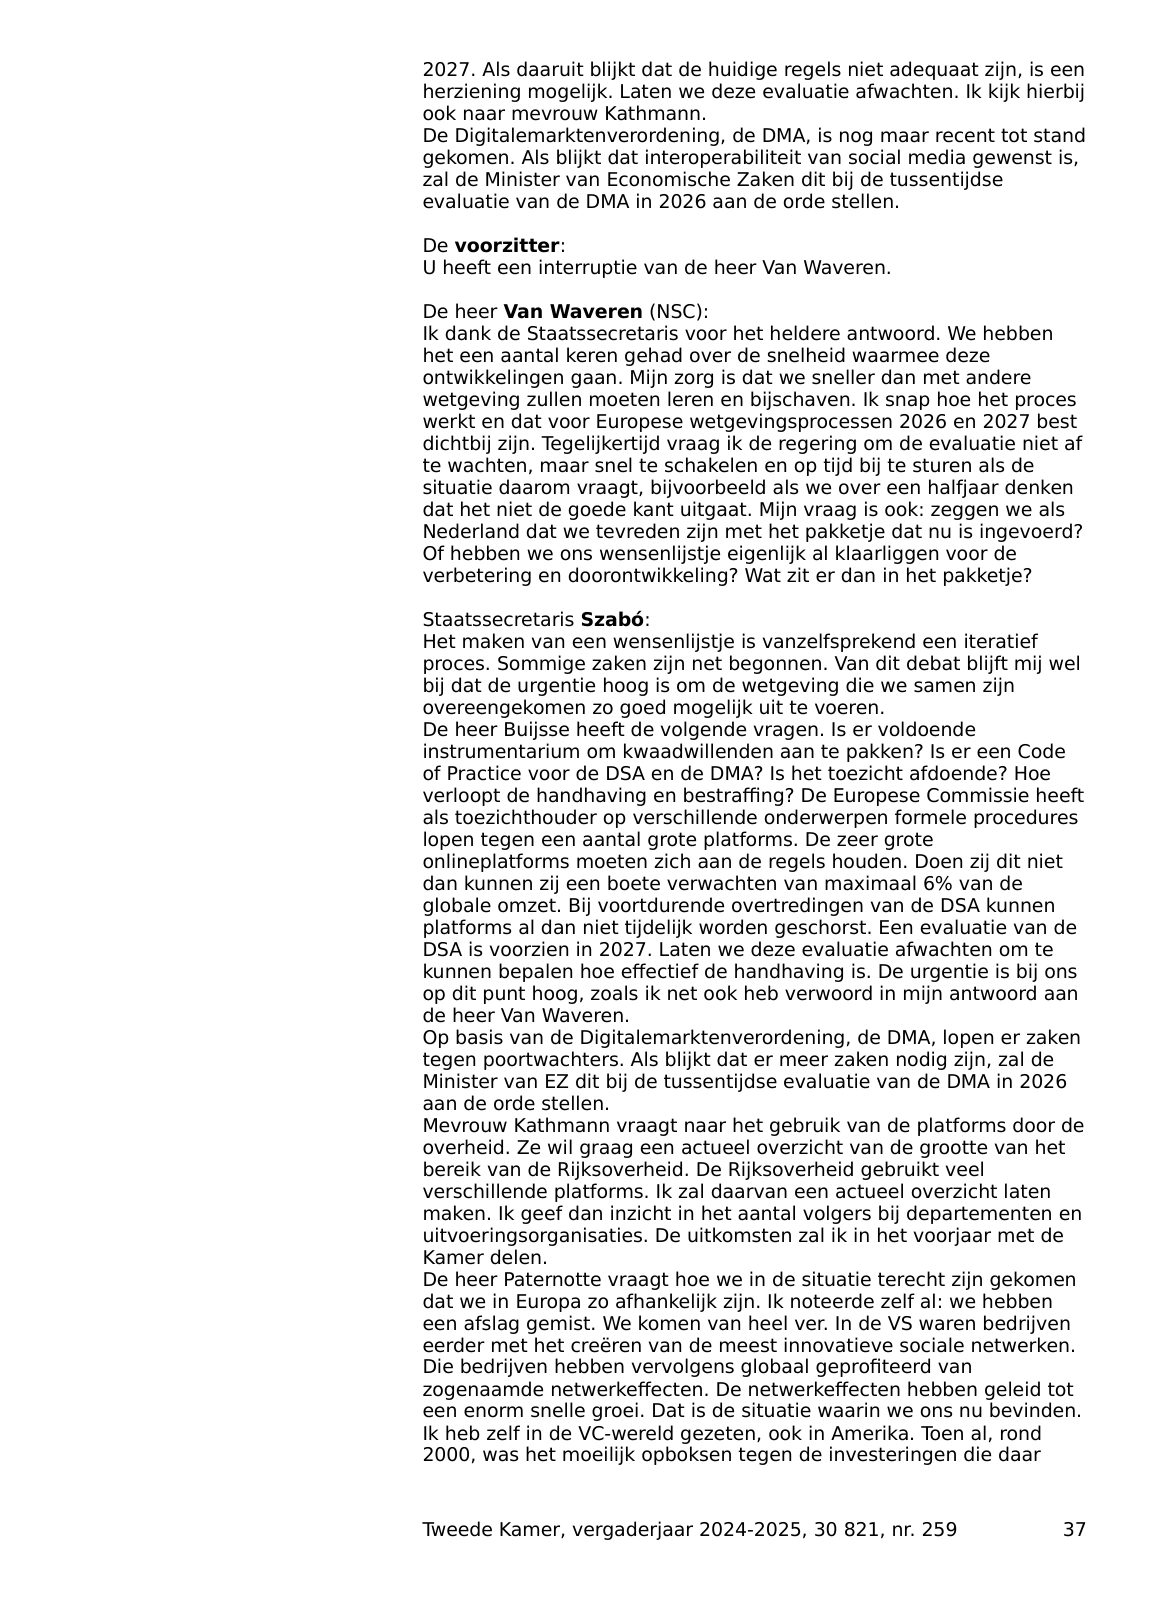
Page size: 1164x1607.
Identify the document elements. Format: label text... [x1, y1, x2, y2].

text Op basis van de Digitalemarktenverordening, de DMA, lopen er zaken tegen poortwachters. Als blijkt dat er meer zaken nodig zijn, zal de Minister van EZ dit bij de tussentijdse evaluatie van de DMA in 2026 aan de orde stellen. [422, 1027, 1087, 1115]
text 2027. Als daaruit blijkt dat de huidige regels niet adequaat zijn, is een herziening mogelijk. Laten we deze evaluatie afwachten. Ik kijk hierbij ook naar mevrouw Kathmann. [422, 59, 1087, 125]
text De voorzitter: [422, 235, 1087, 257]
text De Digitalemarktenverordening, de DMA, is nog maar recent tot stand gekomen. Als blijkt dat interoperabiliteit van social media gewenst is, zal de Minister van Economische Zaken dit bij de tussentijdse evaluatie van de DMA in 2026 aan de orde stellen. [422, 125, 1087, 213]
text De heer Van Waveren (NSC): [422, 301, 1087, 323]
text Mevrouw Kathmann vraagt naar het gebruik van de platforms door de overheid. Ze wil graag een actueel overzicht van de grootte van het bereik van de Rijksoverheid. De Rijksoverheid gebruikt veel verschillende platforms. Ik zal daarvan een actueel overzicht laten maken. Ik geef dan inzicht in het aantal volgers bij departementen en uitvoeringsorganisaties. De uitkomsten zal ik in het voorjaar met de Kamer delen. [422, 1115, 1087, 1268]
text Het maken van een wensenlijstje is vanzelfsprekend een iteratief proces. Sommige zaken zijn net begonnen. Van dit debat blijft mij wel bij dat de urgentie hoog is om de wetgeving die we samen zijn overeengekomen zo goed mogelijk uit te voeren. [422, 631, 1087, 719]
text De heer Buijsse heeft de volgende vragen. Is er voldoende instrumentarium om kwaadwillenden aan te pakken? Is er een Code of Practice voor de DSA en de DMA? Is het toezicht afdoende? Hoe verloopt de handhaving en bestraffing? De Europese Commissie heeft als toezichthouder op verschillende onderwerpen formele procedures lopen tegen een aantal grote platforms. De zeer grote onlineplatforms moeten zich aan de regels houden. Doen zij dit niet dan kunnen zij een boete verwachten van maximaal 6% van de globale omzet. Bij voortdurende overtredingen van de DSA kunnen platforms al dan niet tijdelijk worden geschorst. Een evaluatie van de DSA is voorzien in 2027. Laten we deze evaluatie afwachten om te kunnen bepalen hoe effectief de handhaving is. De urgentie is bij ons op dit punt hoog, zoals ik net ook heb verwoord in mijn antwoord aan de heer Van Waveren. [422, 719, 1087, 1027]
text U heeft een interruptie van de heer Van Waveren. [422, 257, 1087, 279]
text Ik dank de Staatssecretaris voor het heldere antwoord. We hebben het een aantal keren gehad over de snelheid waarmee deze ontwikkelingen gaan. Mijn zorg is dat we sneller dan met andere wetgeving zullen moeten leren en bijschaven. Ik snap hoe het proces werkt en dat voor Europese wetgevingsprocessen 2026 en 2027 best dichtbij zijn. Tegelijkertijd vraag ik de regering om de evaluatie niet af te wachten, maar snel te schakelen en op tijd bij te sturen als de situatie daarom vraagt, bijvoorbeeld als we over een halfjaar denken dat het niet de goede kant uitgaat. Mijn vraag is ook: zeggen we als Nederland dat we tevreden zijn met het pakketje dat nu is ingevoerd? Of hebben we ons wensenlijstje eigenlijk al klaarliggen voor de verbetering en doorontwikkeling? Wat zit er dan in het pakketje? [422, 323, 1087, 587]
text Staatssecretaris Szabó: [422, 609, 1087, 631]
text De heer Paternotte vraagt hoe we in de situatie terecht zijn gekomen dat we in Europa zo afhankelijk zijn. Ik noteerde zelf al: we hebben een afslag gemist. We komen van heel ver. In de VS waren bedrijven eerder met het creëren van de meest innovatieve sociale netwerken. Die bedrijven hebben vervolgens globaal geprofiteerd van zogenaamde netwerkeffecten. De netwerkeffecten hebben geleid tot een enorm snelle groei. Dat is de situatie waarin we ons nu bevinden. Ik heb zelf in de VC-wereld gezeten, ook in Amerika. Toen al, rond 2000, was het moeilijk opboksen tegen de investeringen die daar [422, 1268, 1087, 1466]
